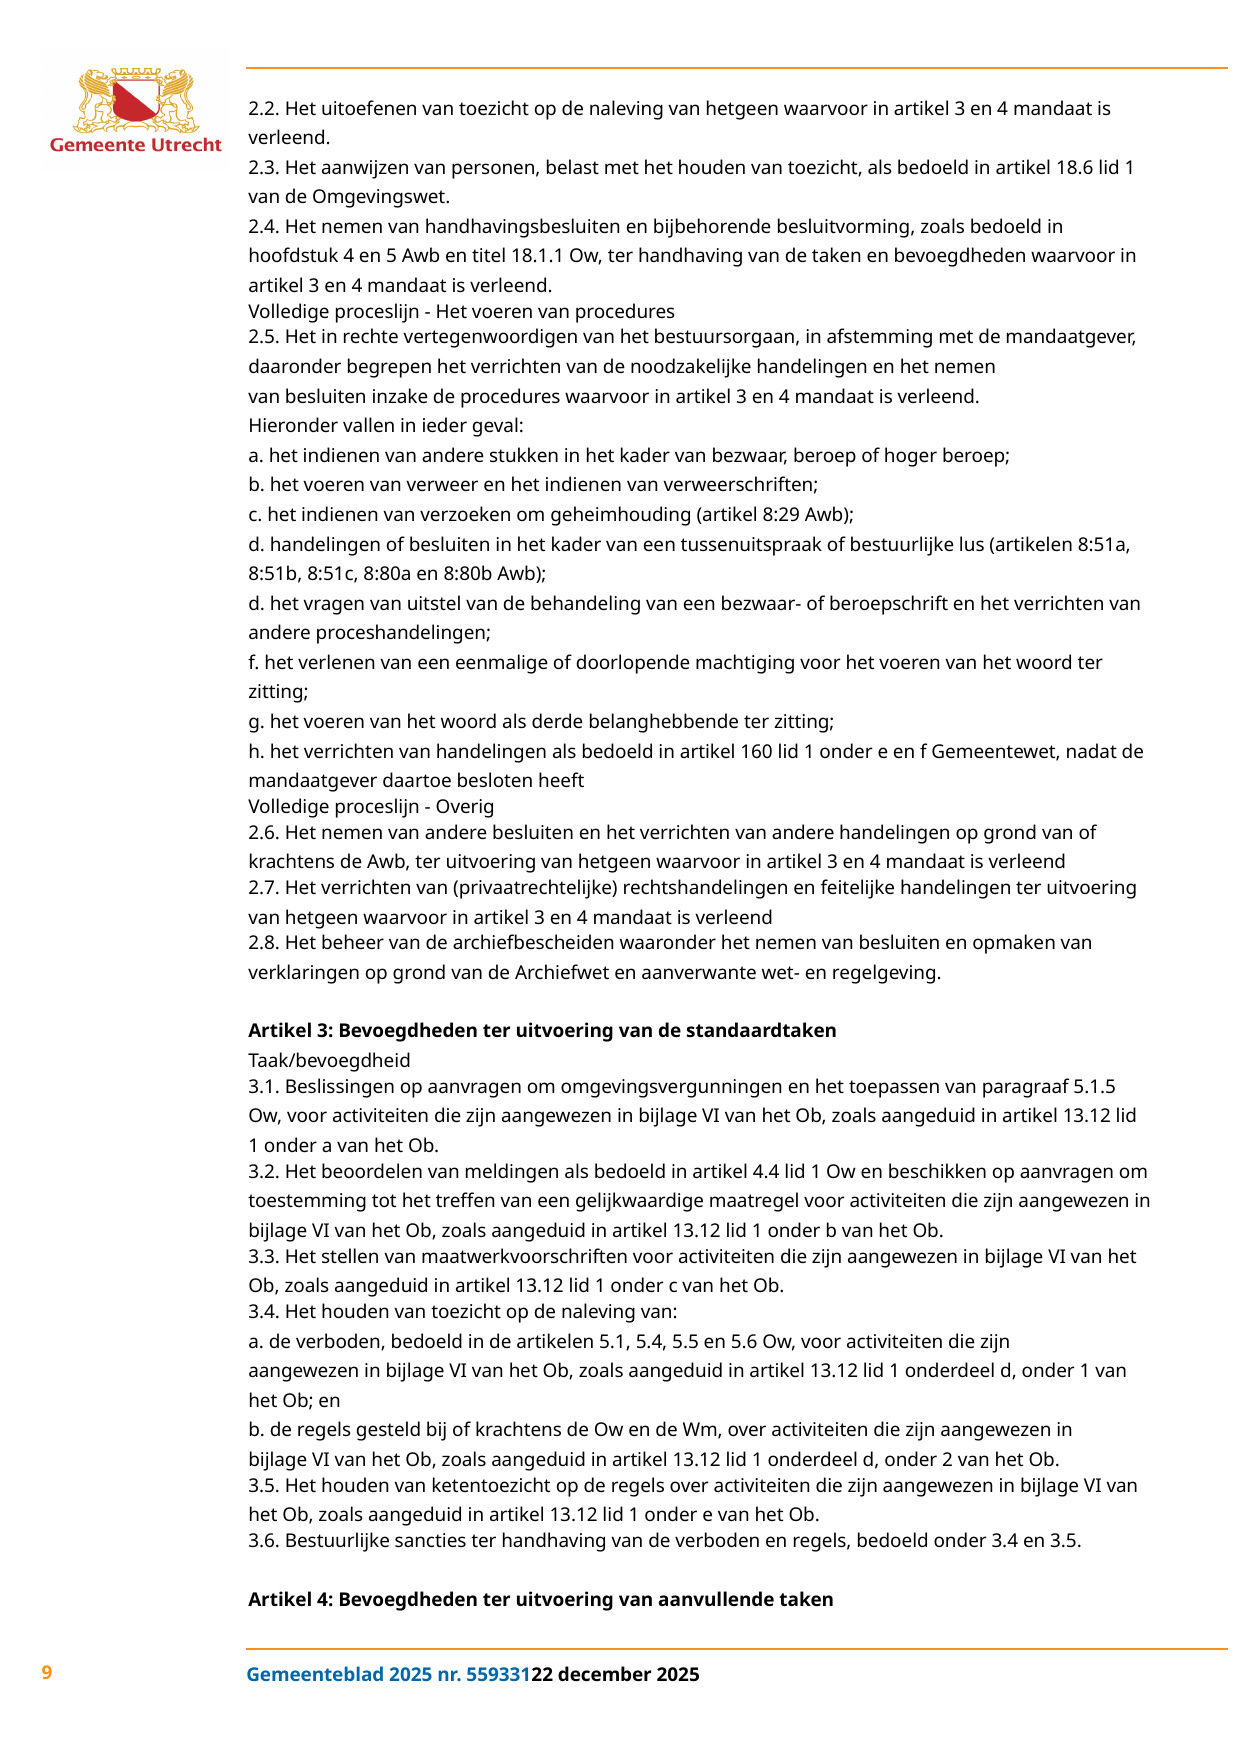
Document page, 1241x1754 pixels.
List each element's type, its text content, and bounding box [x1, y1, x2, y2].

picture [41, 47, 231, 172]
table_cell 2.7. Het verrichten van (privaatrechtelijke) rechtshandelingen en feitelijke handelingen ter uitvoering van hetgeen waarvoor in artikel 3 en 4 mandaat is verleend [248, 874, 1152, 929]
table_header Taak/bevoegdheid [248, 1048, 1152, 1073]
table_cell 3.5. Het houden van ketentoezicht op de regels over activiteiten die zijn aangewezen in bijlage VI van het Ob, zoals aangeduid in artikel 13.12 lid 1 onder e van het Ob. [248, 1472, 1152, 1527]
table_cell 3.4. Het houden van toezicht op de naleving van: a. de verboden, bedoeld in de artikelen 5.1, 5.4, 5.5 en 5.6 Ow, voor activiteiten die zijn aangewezen in bijlage VI van het Ob, zoals aangeduid in artikel 13.12 lid 1 onderdeel d, onder 1 van het Ob; en b. de regels gesteld bij of krachtens de Ow en de Wm, over activiteiten die zijn aangewezen in bijlage VI van het Ob, zoals aangeduid in artikel 13.12 lid 1 onderdeel d, onder 2 van het Ob. [248, 1298, 1152, 1472]
table_cell 3.6. Bestuurlijke sancties ter handhaving van de verboden en regels, bedoeld onder 3.4 en 3.5. [248, 1527, 1152, 1553]
table_cell 3.3. Het stellen van maatwerkvoorschriften voor activiteiten die zijn aangewezen in bijlage VI van het Ob, zoals aangeduid in artikel 13.12 lid 1 onder c van het Ob. [248, 1243, 1152, 1298]
table_cell Volledige proceslijn - Overig [248, 793, 1152, 819]
table_cell 2.5. Het in rechte vertegenwoordigen van het bestuursorgaan, in afstemming met de mandaatgever, daaronder begrepen het verrichten van de noodzakelijke handelingen en het nemen van besluiten inzake de procedures waarvoor in artikel 3 en 4 mandaat is verleend. Hieronder vallen in ieder geval: a. het indienen van andere stukken in het kader van bezwaar, beroep of hoger beroep; b. het voeren van verweer en het indienen van verweerschriften; c. het indienen van verzoeken om geheimhouding (artikel 8:29 Awb); d. handelingen of besluiten in het kader van een tussenuitspraak of bestuurlijke lus (artikelen 8:51a, 8:51b, 8:51c, 8:80a en 8:80b Awb); d. het vragen van uitstel van de behandeling van een bezwaar- of beroepschrift en het verrichten van andere proceshandelingen; f. het verlenen van een eenmalige of doorlopende machtiging voor het voeren van het woord ter zitting; g. het voeren van het woord als derde belanghebbende ter zitting; h. het verrichten van handelingen als bedoeld in artikel 160 lid 1 onder e en f Gemeentewet, nadat de mandaatgever daartoe besloten heeft [248, 324, 1152, 793]
table_cell Volledige proceslijn - Het voeren van procedures [248, 298, 1152, 324]
table_cell 3.1. Beslissingen op aanvragen om omgevingsvergunningen en het toepassen van paragraaf 5.1.5 Ow, voor activiteiten die zijn aangewezen in bijlage VI van het Ob, zoals aangeduid in artikel 13.12 lid 1 onder a van het Ob. [248, 1073, 1152, 1158]
text Artikel 3: Bevoegdheden ter uitvoering van de standaardtaken [248, 1018, 1152, 1043]
table_cell 3.2. Het beoordelen van meldingen als bedoeld in artikel 4.4 lid 1 Ow en beschikken op aanvragen om toestemming tot het treffen van een gelijkwaardige maatregel voor activiteiten die zijn aangewezen in bijlage VI van het Ob, zoals aangeduid in artikel 13.12 lid 1 onder b van het Ob. [248, 1158, 1152, 1243]
table_cell 2.8. Het beheer van de archiefbescheiden waaronder het nemen van besluiten en opmaken van verklaringen op grond van de Archiefwet en aanverwante wet- en regelgeving. [248, 930, 1152, 985]
table_cell 2.2. Het uitoefenen van toezicht op de naleving van hetgeen waarvoor in artikel 3 en 4 mandaat is verleend. 2.3. Het aanwijzen van personen, belast met het houden van toezicht, als bedoeld in artikel 18.6 lid 1 van de Omgevingswet. 2.4. Het nemen van handhavingsbesluiten en bijbehorende besluitvorming, zoals bedoeld in hoofdstuk 4 en 5 Awb en titel 18.1.1 Ow, ter handhaving van de taken en bevoegdheden waarvoor in artikel 3 en 4 mandaat is verleend. [248, 95, 1152, 298]
text Artikel 4: Bevoegdheden ter uitvoering van aanvullende taken [248, 1586, 1152, 1611]
table_cell 2.6. Het nemen van andere besluiten en het verrichten van andere handelingen op grond van of krachtens de Awb, ter uitvoering van hetgeen waarvoor in artikel 3 en 4 mandaat is verleend [248, 819, 1152, 874]
